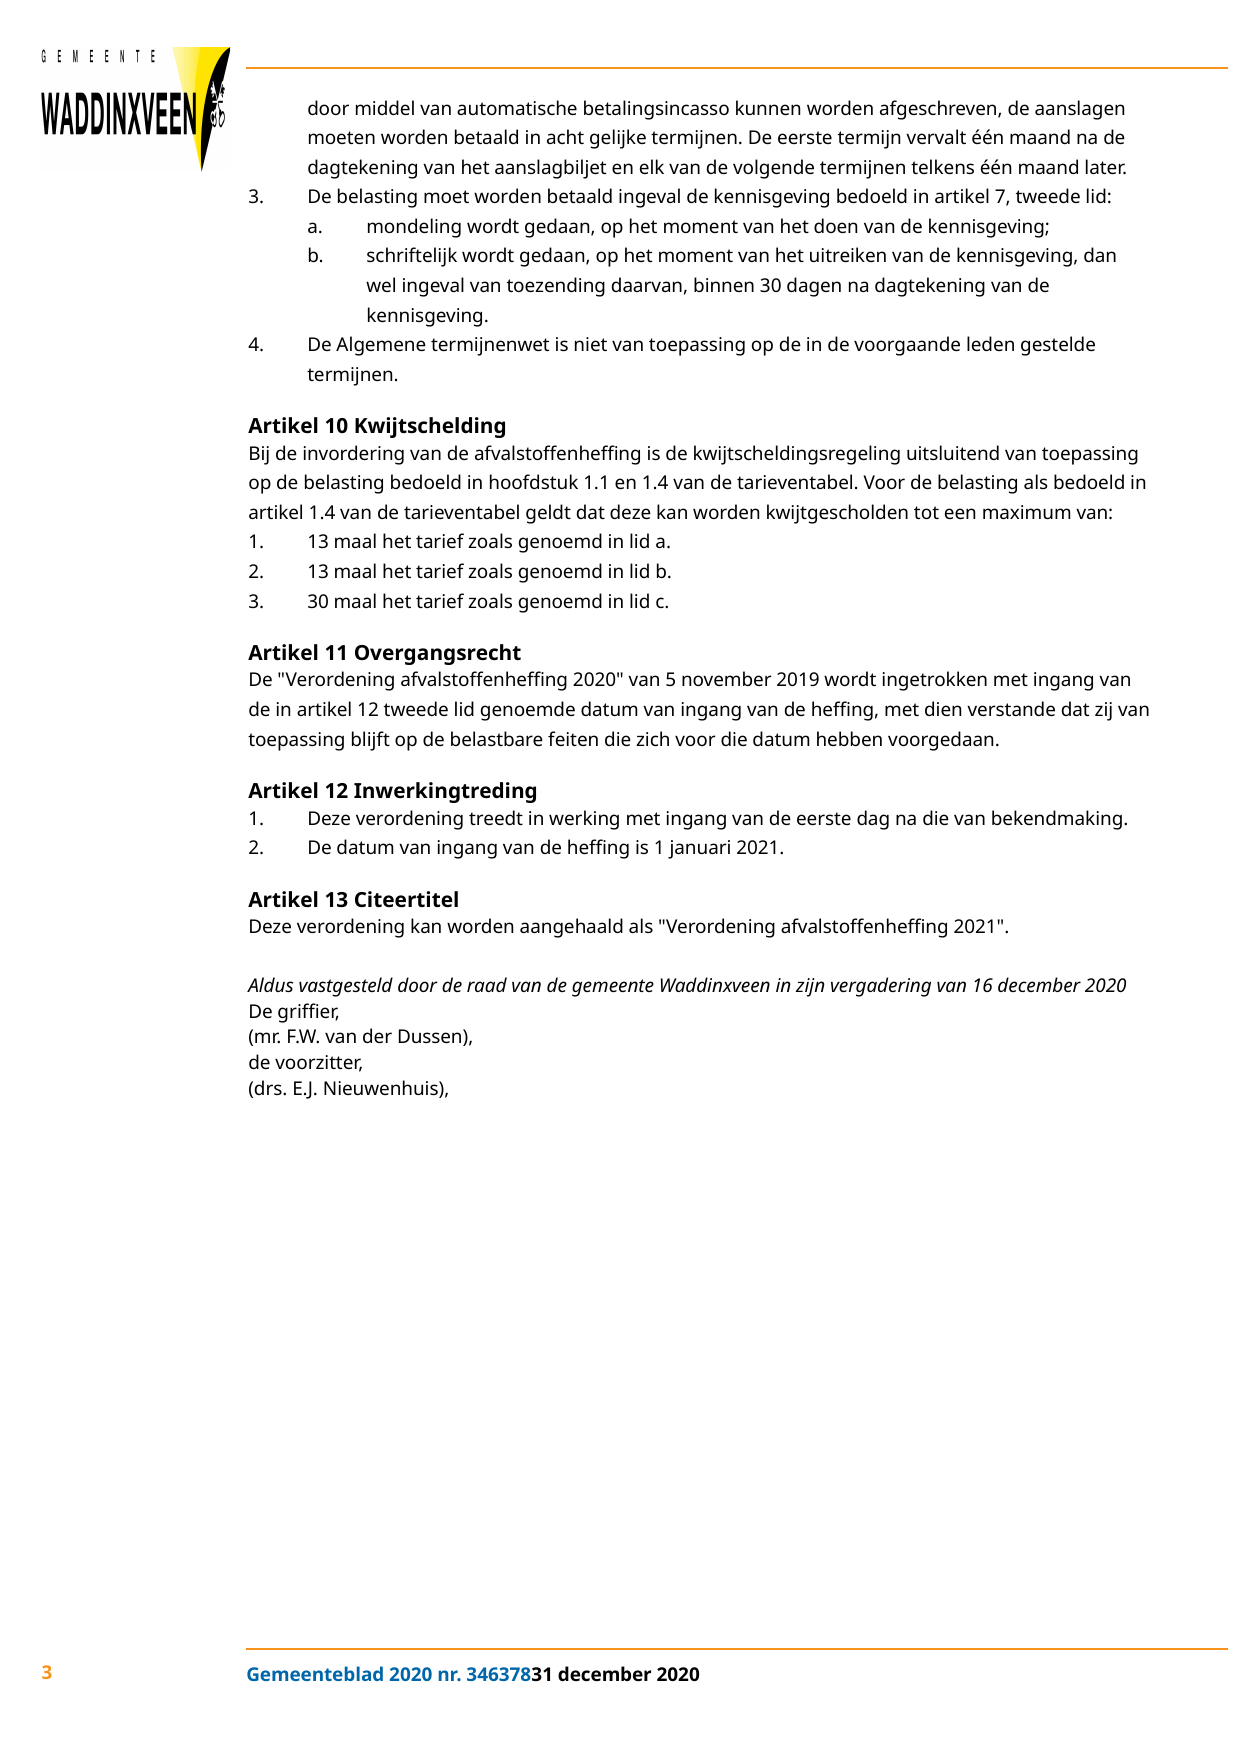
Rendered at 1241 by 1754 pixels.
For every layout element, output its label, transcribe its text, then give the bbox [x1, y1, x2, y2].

text De griffier, [248, 998, 1152, 1024]
list 13 maal het tarief zoals genoemd in lid b. [248, 558, 1152, 584]
text Aldus vastgesteld door de raad van de gemeente Waddinxveen in zijn vergadering van 16 december 2020 [248, 972, 1152, 998]
list door middel van automatische betalingsincasso kunnen worden afgeschreven, de aanslagen moeten worden betaald in acht gelijke termijnen. De eerste termijn vervalt één maand na de dagtekening van het aanslagbiljet en elk van de volgende termijnen telkens één maand later. [248, 95, 1152, 180]
text Artikel 13 Citeertitel [248, 885, 1152, 913]
text Artikel 11 Overgangsrecht [248, 638, 1152, 667]
list Deze verordening treedt in werking met ingang van de eerste dag na die van bekendmaking. [248, 805, 1152, 830]
text Artikel 12 Inwerkingtreding [248, 776, 1152, 805]
text Bij de invordering van de afvalstoffenheffing is de kwijtscheldingsregeling uitsluitend van toepassing op de belasting bedoeld in hoofdstuk 1.1 en 1.4 van de tarieventabel. Voor de belasting als bedoeld in artikel 1.4 van de tarieventabel geldt dat deze kan worden kwijtgescholden tot een maximum van: [248, 440, 1152, 525]
text De "Verordening afvalstoffenheffing 2020" van 5 november 2019 wordt ingetrokken met ingang van de in artikel 12 tweede lid genoemde datum van ingang van de heffing, met dien verstande dat zij van toepassing blijft op de belastbare feiten die zich voor die datum hebben voorgedaan. [248, 667, 1152, 752]
text Artikel 10 Kwijtschelding [248, 411, 1152, 440]
text (mr. F.W. van der Dussen), [248, 1024, 1152, 1049]
list 30 maal het tarief zoals genoemd in lid c. [248, 588, 1152, 613]
text (drs. E.J. Nieuwenhuis), [248, 1075, 1152, 1101]
list 13 maal het tarief zoals genoemd in lid a. [248, 529, 1152, 554]
list schriftelijk wordt gedaan, op het moment van het uitreiken van de kennisgeving, dan wel ingeval van toezending daarvan, binnen 30 dagen na dagtekening van de kennisgeving. [307, 243, 1152, 328]
picture [41, 47, 231, 172]
text de voorzitter, [248, 1049, 1152, 1075]
list De datum van ingang van de heffing is 1 januari 2021. [248, 834, 1152, 860]
list De belasting moet worden betaald ingeval de kennisgeving bedoeld in artikel 7, tweede lid: [248, 183, 1152, 209]
list mondeling wordt gedaan, op het moment van het doen van de kennisgeving; [307, 213, 1152, 239]
list De Algemene termijnenwet is niet van toepassing op de in de voorgaande leden gestelde termijnen. [248, 331, 1152, 387]
text Deze verordening kan worden aangehaald als "Verordening afvalstoffenheffing 2021". [248, 913, 1152, 939]
